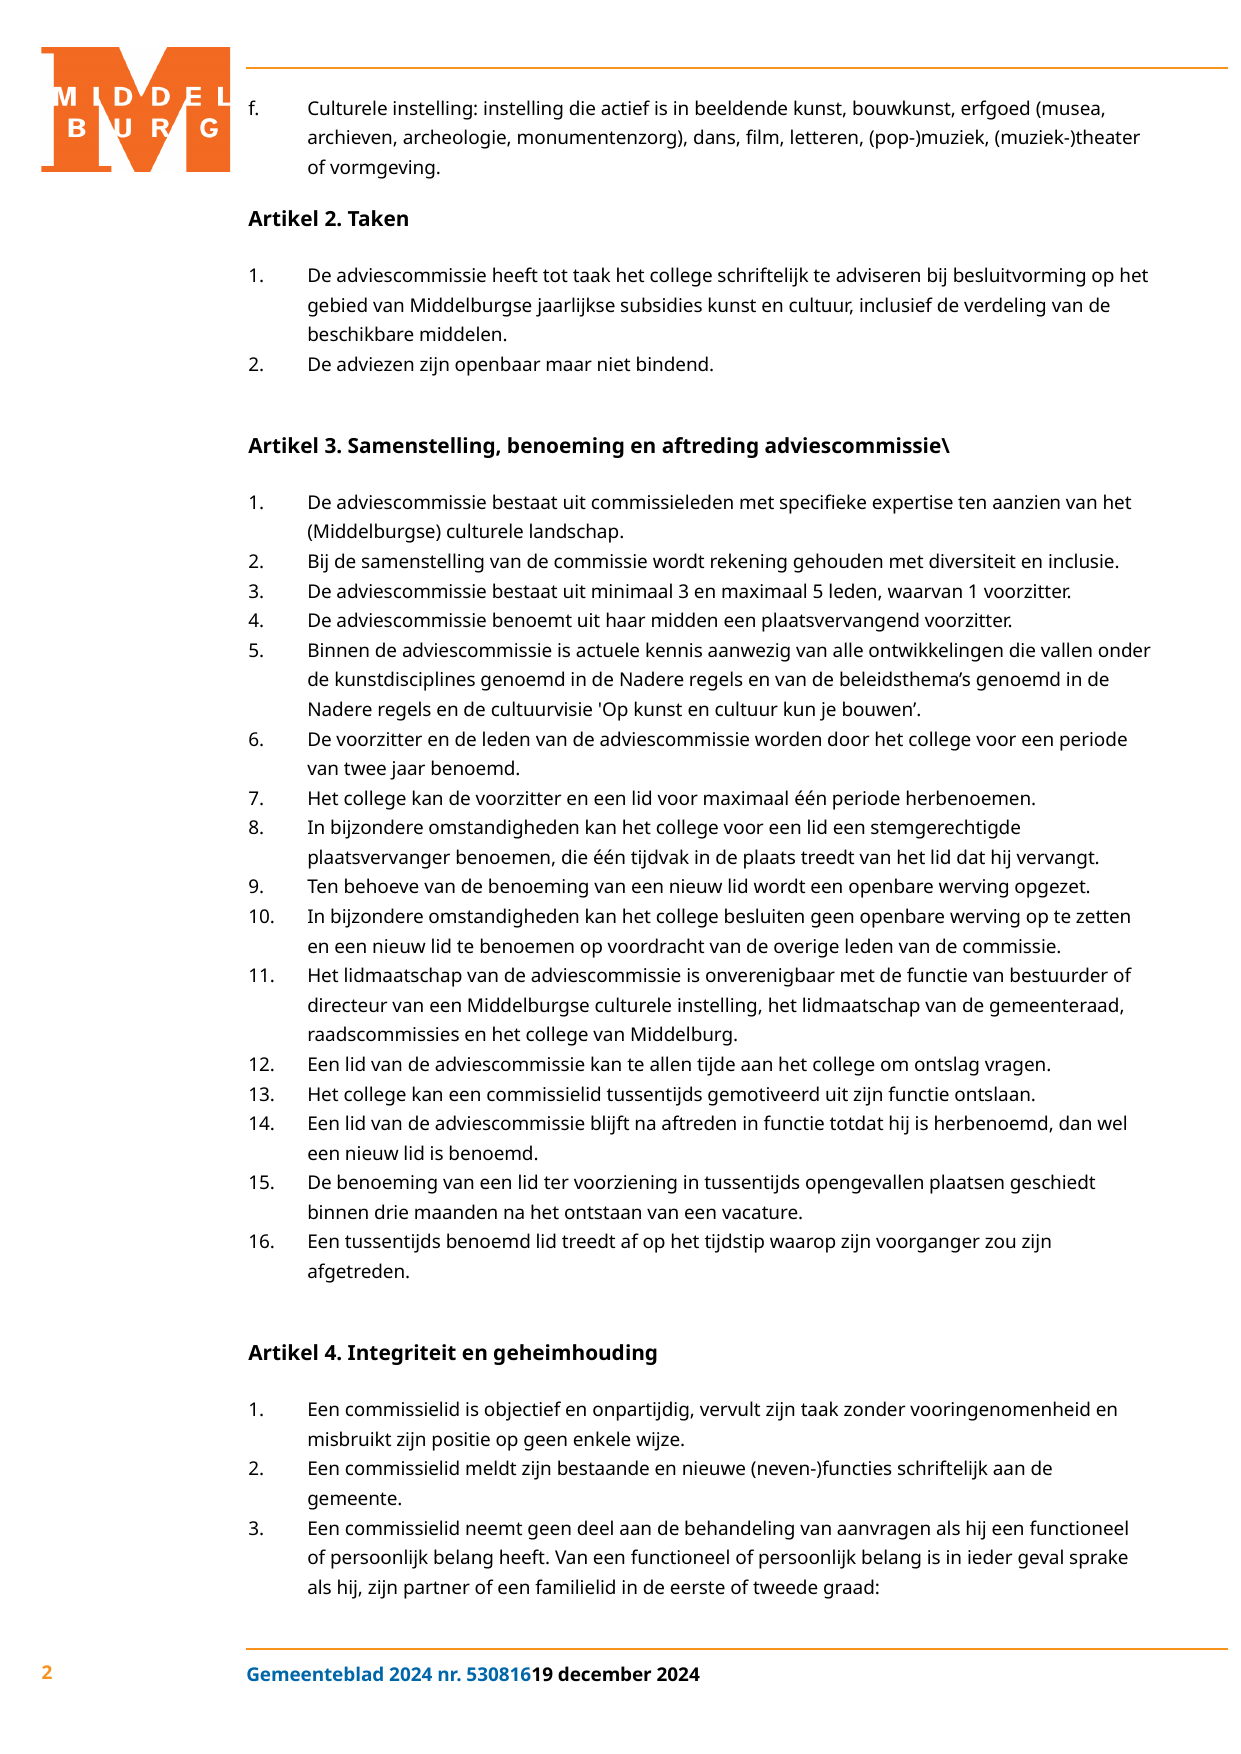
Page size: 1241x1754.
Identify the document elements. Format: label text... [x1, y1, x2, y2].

list De adviezen zijn openbaar maar niet bindend. [248, 351, 1152, 377]
list Ten behoeve van de benoeming van een nieuw lid wordt een openbare werving opgezet. [248, 874, 1152, 899]
list Een commissielid is objectief en onpartijdig, vervult zijn taak zonder vooringenomenheid en misbruikt zijn positie op geen enkele wijze. [248, 1396, 1152, 1452]
list Een commissielid meldt zijn bestaande en nieuwe (neven-)functies schriftelijk aan de gemeente. [248, 1456, 1152, 1511]
list De adviescommissie bestaat uit minimaal 3 en maximaal 5 leden, waarvan 1 voorzitter. [248, 578, 1152, 604]
list Een tussentijds benoemd lid treedt af op het tijdstip waarop zijn voorganger zou zijn afgetreden. [248, 1229, 1152, 1284]
list Een commissielid neemt geen deel aan de behandeling van aanvragen als hij een functioneel of persoonlijk belang heeft. Van een functioneel of persoonlijk belang is in ieder geval sprake als hij, zijn partner of een familielid in de eerste of tweede graad: [248, 1515, 1152, 1599]
text Artikel 3. Samenstelling, benoeming en aftreding adviescommissie\ [248, 431, 1152, 459]
list De adviescommissie benoemt uit haar midden een plaatsvervangend voorzitter. [248, 607, 1152, 633]
list Culturele instelling: instelling die actief is in beeldende kunst, bouwkunst, erfgoed (musea, archieven, archeologie, monumentenzorg), dans, film, letteren, (pop-)muziek, (muziek-)theater of vormgeving. [248, 95, 1152, 180]
picture [41, 47, 231, 172]
list De adviescommissie heeft tot taak het college schriftelijk te adviseren bij besluitvorming op het gebied van Middelburgse jaarlijkse subsidies kunst en cultuur, inclusief de verdeling van de beschikbare middelen. [248, 262, 1152, 347]
list Bij de samenstelling van de commissie wordt rekening gehouden met diversiteit en inclusie. [248, 548, 1152, 574]
list Een lid van de adviescommissie blijft na aftreden in functie totdat hij is herbenoemd, dan wel een nieuw lid is benoemd. [248, 1110, 1152, 1166]
text Artikel 2. Taken [248, 204, 1152, 233]
list In bijzondere omstandigheden kan het college voor een lid een stemgerechtigde plaatsvervanger benoemen, die één tijdvak in de plaats treedt van het lid dat hij vervangt. [248, 814, 1152, 870]
text Artikel 4. Integriteit en geheimhouding [248, 1338, 1152, 1367]
list Het lidmaatschap van de adviescommissie is onverenigbaar met de functie van bestuurder of directeur van een Middelburgse culturele instelling, het lidmaatschap van de gemeenteraad, raadscommissies en het college van Middelburg. [248, 962, 1152, 1047]
list Binnen de adviescommissie is actuele kennis aanwezig van alle ontwikkelingen die vallen onder de kunstdisciplines genoemd in de Nadere regels en van de beleidsthema’s genoemd in de Nadere regels en de cultuurvisie 'Op kunst en cultuur kun je bouwen’. [248, 637, 1152, 722]
list Het college kan een commissielid tussentijds gemotiveerd uit zijn functie ontslaan. [248, 1081, 1152, 1107]
list De benoeming van een lid ter voorziening in tussentijds opengevallen plaatsen geschiedt binnen drie maanden na het ontstaan van een vacature. [248, 1169, 1152, 1225]
list De adviescommissie bestaat uit commissieleden met specifieke expertise ten aanzien van het (Middelburgse) culturele landschap. [248, 489, 1152, 544]
list Het college kan de voorzitter en een lid voor maximaal één periode herbenoemen. [248, 785, 1152, 811]
list De voorzitter en de leden van de adviescommissie worden door het college voor een periode van twee jaar benoemd. [248, 726, 1152, 781]
list In bijzondere omstandigheden kan het college besluiten geen openbare werving op te zetten en een nieuw lid te benoemen op voordracht van de overige leden van de commissie. [248, 903, 1152, 959]
list Een lid van de adviescommissie kan te allen tijde aan het college om ontslag vragen. [248, 1051, 1152, 1077]
